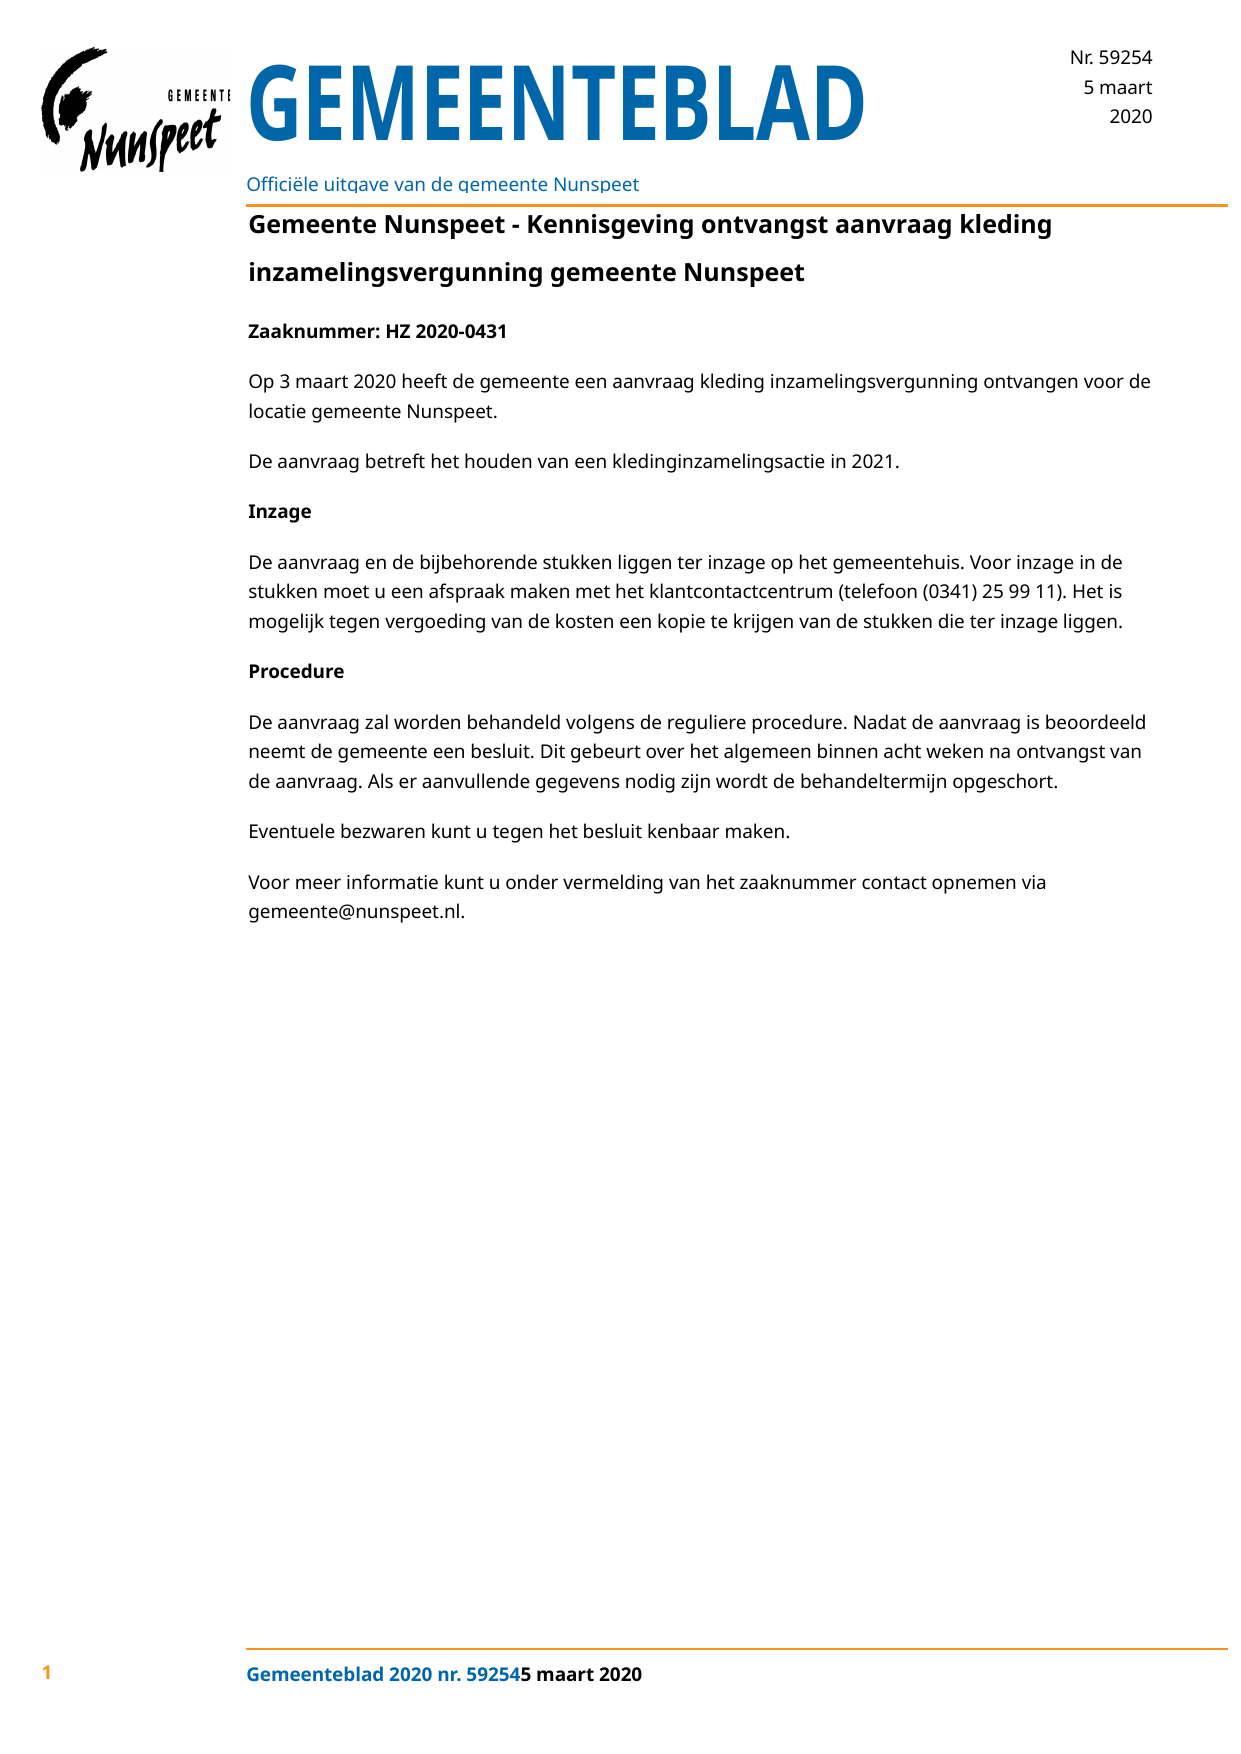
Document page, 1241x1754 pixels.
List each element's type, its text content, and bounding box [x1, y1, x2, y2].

picture [41, 47, 231, 172]
text Gemeente Nunspeet - Kennisgeving ontvangst aanvraag kleding inzamelingsvergunning gemeente Nunspeet [248, 207, 1152, 288]
text De aanvraag betreft het houden van een kledinginzamelingsactie in 2021. [248, 448, 1152, 474]
text Inzage [248, 499, 1152, 524]
text Procedure [248, 659, 1152, 684]
text De aanvraag zal worden behandeld volgens de reguliere procedure. Nadat de aanvraag is beoordeeld neemt de gemeente een besluit. Dit gebeurt over het algemeen binnen acht weken na ontvangst van de aanvraag. Als er aanvullende gegevens nodig zijn wordt de behandeltermijn opgeschort. [248, 709, 1152, 794]
text Op 3 maart 2020 heeft de gemeente een aanvraag kleding inzamelingsvergunning ontvangen voor de locatie gemeente Nunspeet. [248, 368, 1152, 424]
text Voor meer informatie kunt u onder vermelding van het zaaknummer contact opnemen via gemeente@nunspeet.nl. [248, 869, 1152, 924]
text De aanvraag en de bijbehorende stukken liggen ter inzage op het gemeentehuis. Voor inzage in de stukken moet u een afspraak maken met het klantcontactcentrum (telefoon (0341) 25 99 11). Het is mogelijk tegen vergoeding van de kosten een kopie te krijgen van de stukken die ter inzage liggen. [248, 549, 1152, 634]
text Zaaknummer: HZ 2020-0431 [248, 318, 1152, 344]
text Eventuele bezwaren kunt u tegen het besluit kenbaar maken. [248, 819, 1152, 844]
